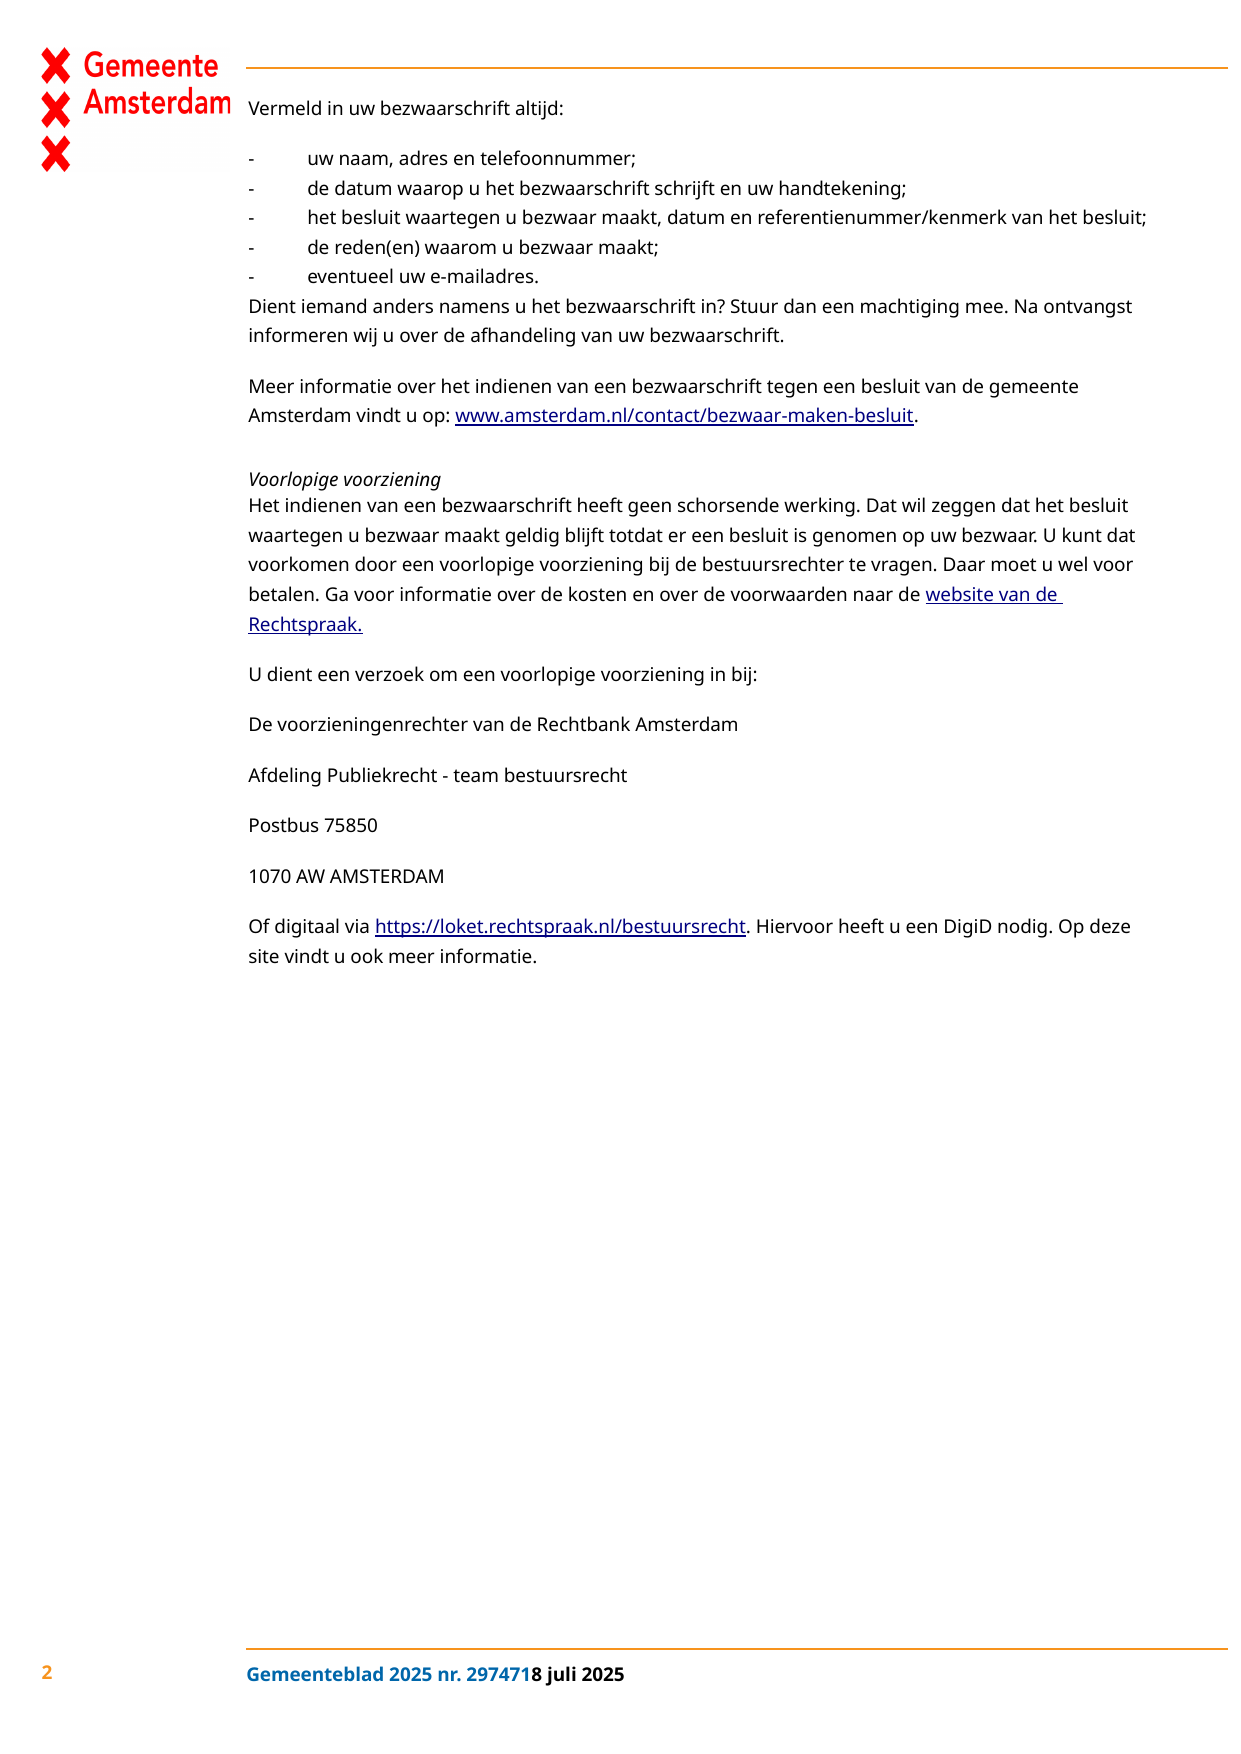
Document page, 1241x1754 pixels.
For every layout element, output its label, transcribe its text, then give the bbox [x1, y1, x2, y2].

text De voorzieningenrechter van de Rechtbank Amsterdam [248, 712, 1152, 737]
text Voorlopige voorziening [248, 467, 1152, 492]
list eventueel uw e-mailadres. [248, 263, 1152, 289]
list uw naam, adres en telefoonnummer; [248, 145, 1152, 171]
text Of digitaal via https://loket.rechtspraak.nl/bestuursrecht. Hiervoor heeft u een DigiD nodig. Op deze site vindt u ook meer informatie. [248, 913, 1152, 968]
text Meer informatie over het indienen van een bezwaarschrift tegen een besluit van de gemeente Amsterdam vindt u op: www.amsterdam.nl/contact/bezwaar-maken-besluit. [248, 373, 1152, 428]
text Dient iemand anders namens u het bezwaarschrift in? Stuur dan een machtiging mee. Na ontvangst informeren wij u over de afhandeling van uw bezwaarschrift. [248, 293, 1152, 348]
text Het indienen van een bezwaarschrift heeft geen schorsende werking. Dat wil zeggen dat het besluit waartegen u bezwaar maakt geldig blijft totdat er een besluit is genomen op uw bezwaar. U kunt dat voorkomen door een voorlopige voorziening bij de bestuursrechter te vragen. Daar moet u wel voor betalen. Ga voor informatie over de kosten en over de voorwaarden naar de website van de Rechtspraak. [248, 492, 1152, 636]
text 1070 AW AMSTERDAM [248, 863, 1152, 888]
text Postbus 75850 [248, 812, 1152, 838]
list de datum waarop u het bezwaarschrift schrijft en uw handtekening; [248, 175, 1152, 201]
list het besluit waartegen u bezwaar maakt, datum en referentienummer/kenmerk van het besluit; [248, 204, 1152, 230]
text Afdeling Publiekrecht - team bestuursrecht [248, 762, 1152, 788]
list de reden(en) waarom u bezwaar maakt; [248, 234, 1152, 260]
text Vermeld in uw bezwaarschrift altijd: [248, 95, 1152, 121]
text U dient een verzoek om een voorlopige voorziening in bij: [248, 661, 1152, 687]
picture [41, 47, 231, 172]
